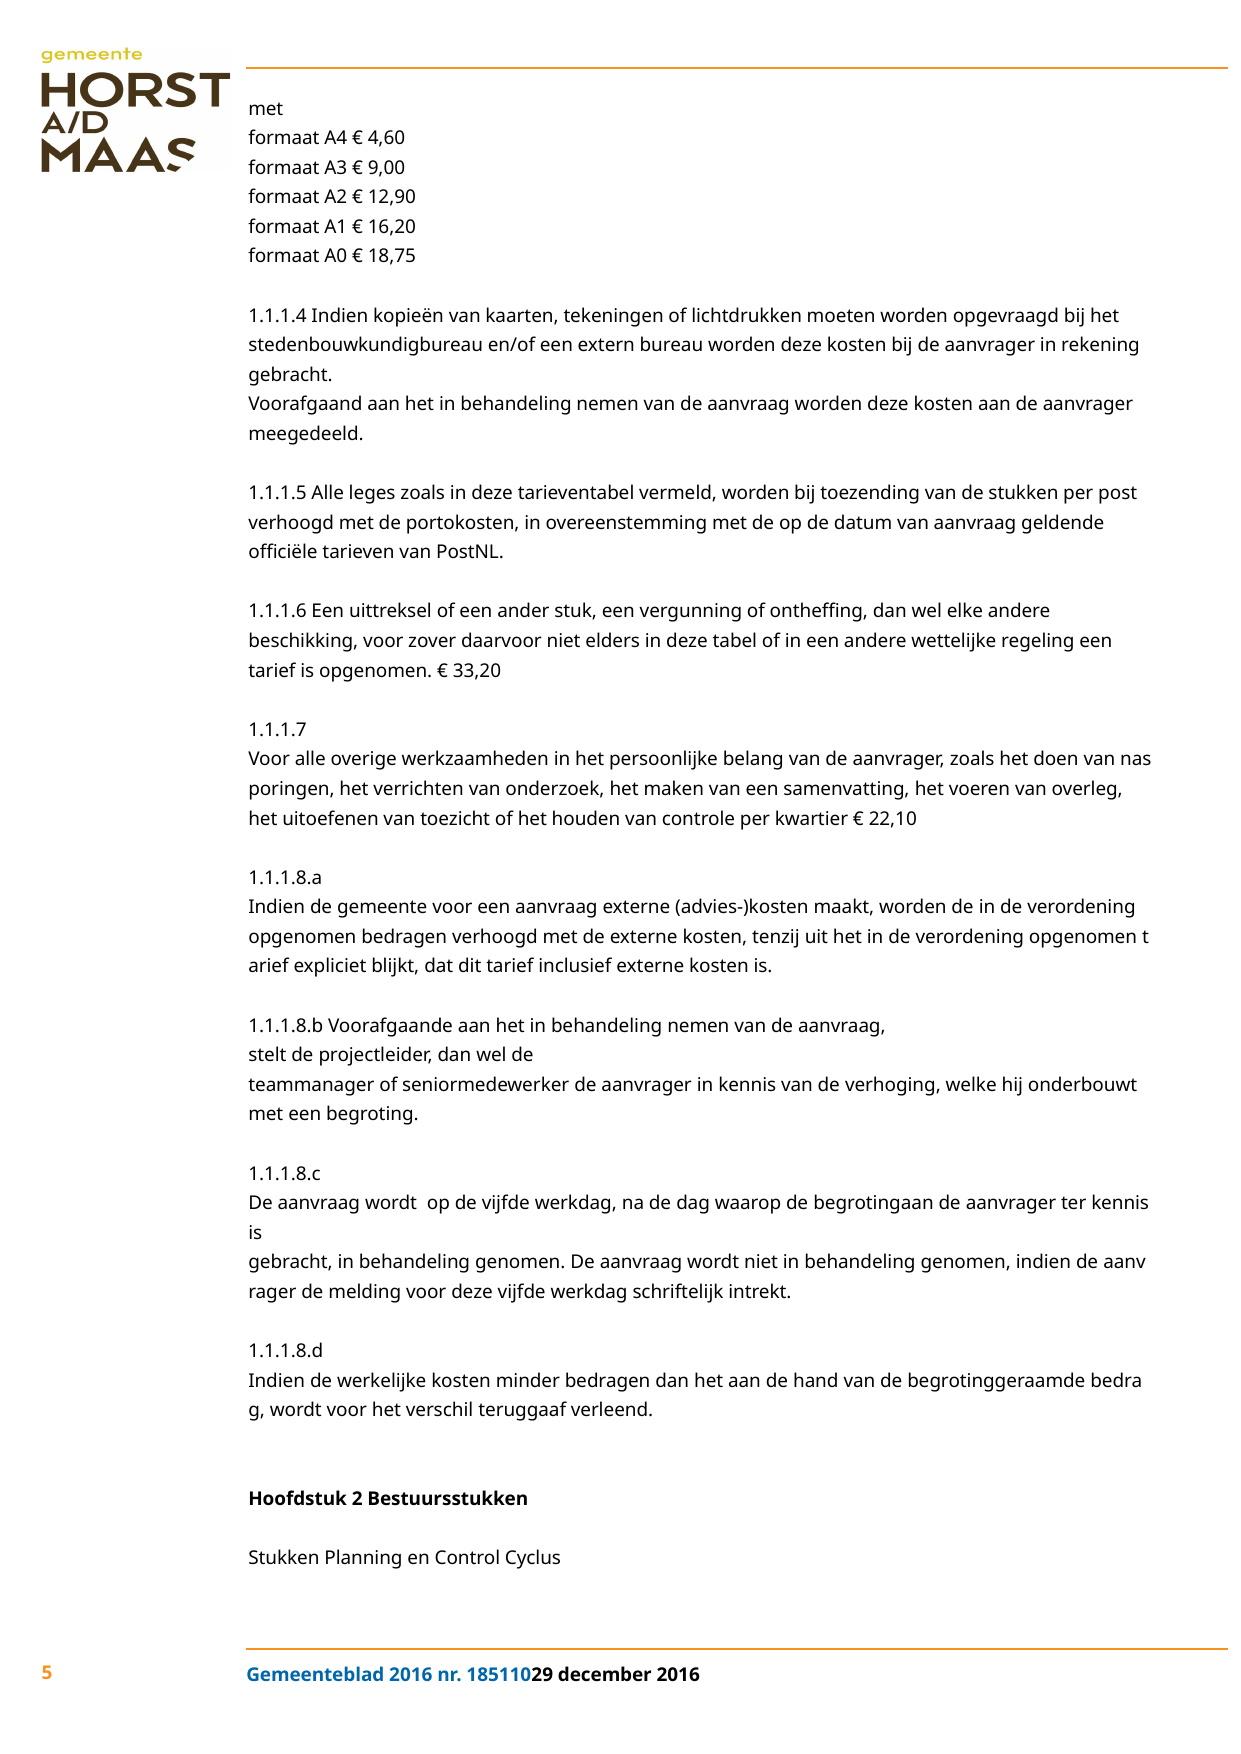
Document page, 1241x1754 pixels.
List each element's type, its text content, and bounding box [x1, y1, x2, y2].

text 1.1.1.8.a Indien de gemeente voor een aanvraag externe (advies-)kosten maakt, worden de in de verordening opgenomen bedragen verhoogd met de externe kosten, tenzij uit het in de verordening opgenomen tarief expliciet blijkt, dat dit tarief inclusief externe kosten is. [248, 864, 1152, 978]
text 1.1.1.6 Een uittreksel of een ander stuk, een vergunning of ontheffing, dan wel elke andere beschikking, voor zover daarvoor niet elders in deze tabel of in een andere wettelijke regeling een tarief is opgenomen. € 33,20 [248, 598, 1152, 683]
text 1.1.1.8.c De aanvraag wordt op de vijfde werkdag, na de dag waarop de begrotingaan de aanvrager ter kennis is gebracht, in behandeling genomen. De aanvraag wordt niet in behandeling genomen, indien de aanvrager de melding voor deze vijfde werkdag schriftelijk intrekt. [248, 1160, 1152, 1304]
text formaat A2 € 12,90 [248, 183, 1152, 209]
text 1.1.1.7 Voor alle overige werkzaamheden in het persoonlijke belang van de aanvrager, zoals het doen van nasporingen, het verrichten van onderzoek, het maken van een samenvatting, het voeren van overleg, het uitoefenen van toezicht of het houden van controle per kwartier € 22,10 [248, 716, 1152, 831]
text formaat A3 € 9,00 [248, 154, 1152, 180]
text formaat A4 € 4,60 [248, 124, 1152, 150]
text Hoofdstuk 2 Bestuursstukken [248, 1485, 1152, 1511]
text formaat A0 € 18,75 [248, 243, 1152, 268]
text formaat A1 € 16,20 [248, 213, 1152, 239]
text Voorafgaand aan het in behandeling nemen van de aanvraag worden deze kosten aan de aanvrager meegedeeld. [248, 391, 1152, 446]
text 1.1.1.8.b Voorafgaande aan het in behandeling nemen van de aanvraag, stelt de projectleider, dan wel de teammanager of seniormedewerker de aanvrager in kennis van de verhoging, welke hij onderbouwt met een begroting. [248, 1012, 1152, 1126]
text 1.1.1.4 Indien kopieën van kaarten, tekeningen of lichtdrukken moeten worden opgevraagd bij het stedenbouwkundigbureau en/of een extern bureau worden deze kosten bij de aanvrager in rekening gebracht. [248, 302, 1152, 387]
text Stukken Planning en Control Cyclus [248, 1544, 1152, 1570]
text 1.1.1.8.d Indien de werkelijke kosten minder bedragen dan het aan de hand van de begrotinggeraamde bedrag, wordt voor het verschil teruggaaf verleend. [248, 1337, 1152, 1422]
text 1.1.1.5 Alle leges zoals in deze tarieventabel vermeld, worden bij toezending van de stukken per post verhoogd met de portokosten, in overeenstemming met de op de datum van aanvraag geldende officiële tarieven van PostNL. [248, 479, 1152, 564]
picture [41, 47, 231, 172]
text met [248, 95, 1152, 121]
